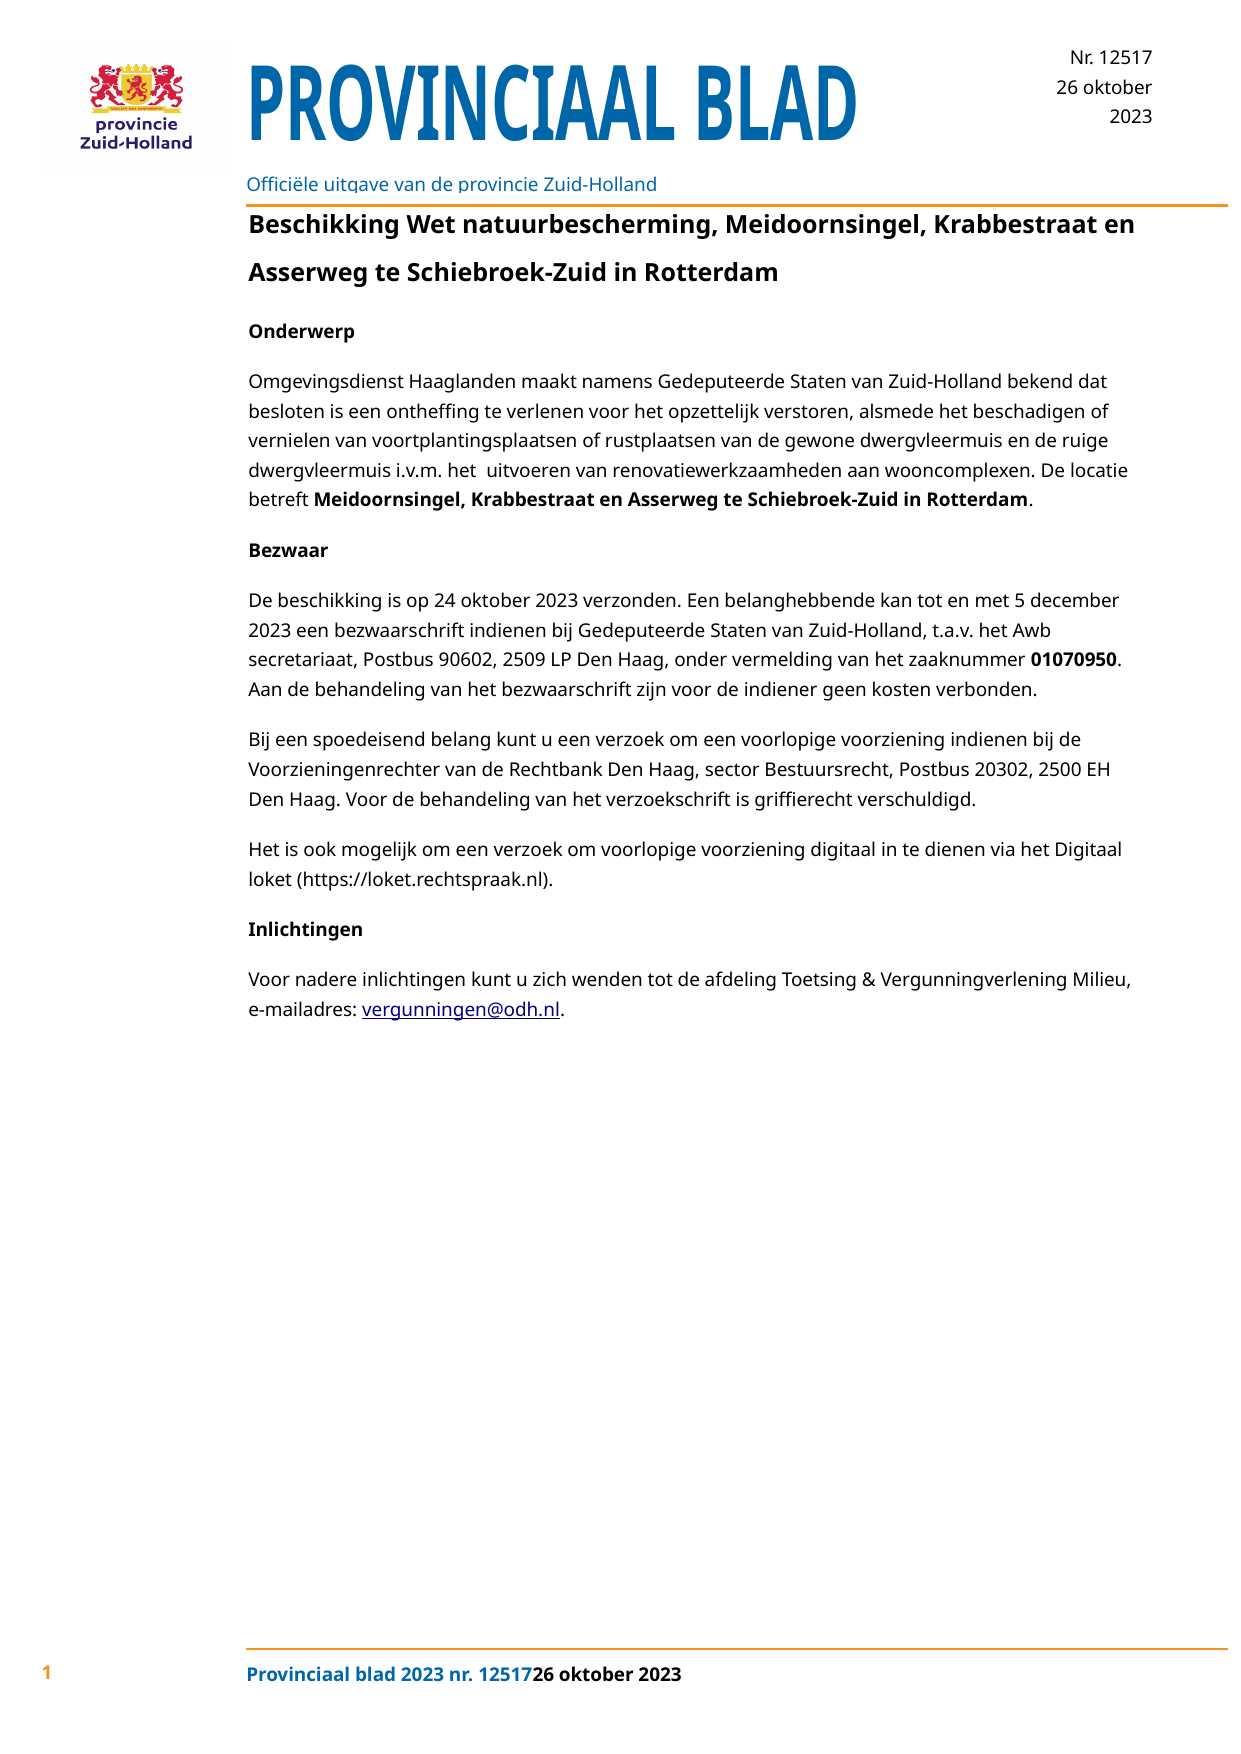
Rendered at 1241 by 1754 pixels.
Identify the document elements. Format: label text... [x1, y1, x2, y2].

text Voor nadere inlichtingen kunt u zich wenden tot de afdeling Toetsing & Vergunningverlening Milieu, e-mailadres: vergunningen@odh.nl. [248, 967, 1152, 1022]
text Bezwaar [248, 537, 1152, 563]
text Het is ook mogelijk om een verzoek om voorlopige voorziening digitaal in te dienen via het Digitaal loket (https://loket.rechtspraak.nl). [248, 836, 1152, 892]
text Beschikking Wet natuurbescherming, Meidoornsingel, Krabbestraat en Asserweg te Schiebroek-Zuid in Rotterdam [248, 207, 1152, 288]
picture [41, 47, 231, 172]
text Inlichtingen [248, 916, 1152, 942]
text Onderwerp [248, 318, 1152, 344]
text Bij een spoedeisend belang kunt u een verzoek om een voorlopige voorziening indienen bij de Voorzieningenrechter van de Rechtbank Den Haag, sector Bestuursrecht, Postbus 20302, 2500 EH Den Haag. Voor de behandeling van het verzoekschrift is griffierecht verschuldigd. [248, 727, 1152, 812]
text Omgevingsdienst Haaglanden maakt namens Gedeputeerde Staten van Zuid-Holland bekend dat besloten is een ontheffing te verlenen voor het opzettelijk verstoren, alsmede het beschadigen of vernielen van voortplantingsplaatsen of rustplaatsen van de gewone dwergvleermuis en de ruige dwergvleermuis i.v.m. het uitvoeren van renovatiewerkzaamheden aan wooncomplexen. De locatie betreft Meidoornsingel, Krabbestraat en Asserweg te Schiebroek-Zuid in Rotterdam. [248, 368, 1152, 512]
text De beschikking is op 24 oktober 2023 verzonden. Een belanghebbende kan tot en met 5 december 2023 een bezwaarschrift indienen bij Gedeputeerde Staten van Zuid-Holland, t.a.v. het Awb secretariaat, Postbus 90602, 2509 LP Den Haag, onder vermelding van het zaaknummer 01070950. Aan de behandeling van het bezwaarschrift zijn voor de indiener geen kosten verbonden. [248, 587, 1152, 702]
